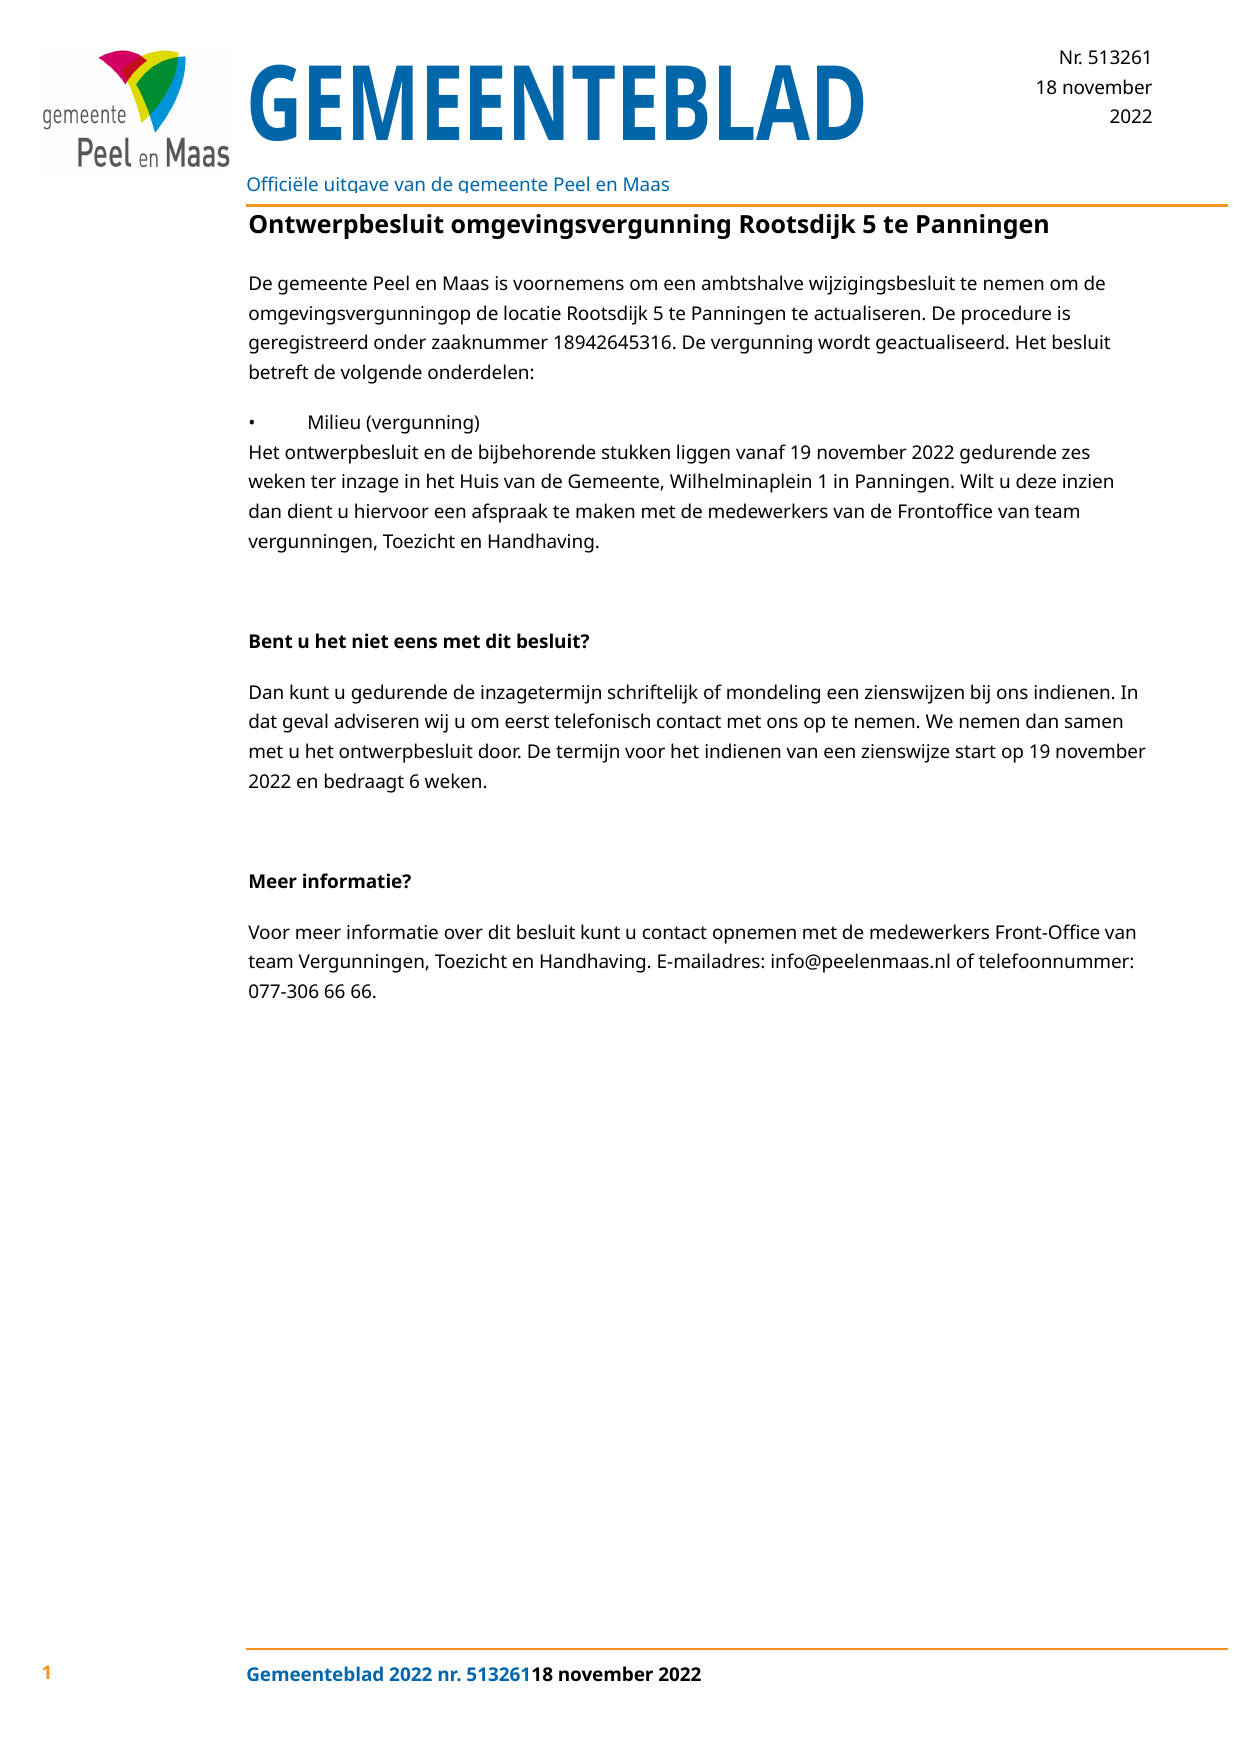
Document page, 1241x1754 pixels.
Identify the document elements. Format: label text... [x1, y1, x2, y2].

text Voor meer informatie over dit besluit kunt u contact opnemen met de medewerkers Front-Office van team Vergunningen, Toezicht en Handhaving. E-mailadres: info@peelenmaas.nl of telefoonnummer: 077-306 66 66. [248, 919, 1152, 1004]
text De gemeente Peel en Maas is voornemens om een ambtshalve wijzigingsbesluit te nemen om de omgevingsvergunningop de locatie Rootsdijk 5 te Panningen te actualiseren. De procedure is geregistreerd onder zaaknummer 18942645316. De vergunning wordt geactualiseerd. Het besluit betreft de volgende onderdelen: [248, 270, 1152, 385]
picture [41, 47, 231, 172]
text Dan kunt u gedurende de inzagetermijn schriftelijk of mondeling een zienswijzen bij ons indienen. In dat geval adviseren wij u om eerst telefonisch contact met ons op te nemen. We nemen dan samen met u het ontwerpbesluit door. De termijn voor het indienen van een zienswijze start op 19 november 2022 en bedraagt 6 weken. [248, 679, 1152, 793]
list Milieu (vergunning) [248, 409, 1152, 435]
text Meer informatie? [248, 869, 1152, 894]
text Het ontwerpbesluit en de bijbehorende stukken liggen vanaf 19 november 2022 gedurende zes weken ter inzage in het Huis van de Gemeente, Wilhelminaplein 1 in Panningen. Wilt u deze inzien dan dient u hiervoor een afspraak te maken met de medewerkers van de Frontoffice van team vergunningen, Toezicht en Handhaving. [248, 439, 1152, 553]
text Bent u het niet eens met dit besluit? [248, 629, 1152, 654]
text Ontwerpbesluit omgevingsvergunning Rootsdijk 5 te Panningen [248, 207, 1152, 241]
